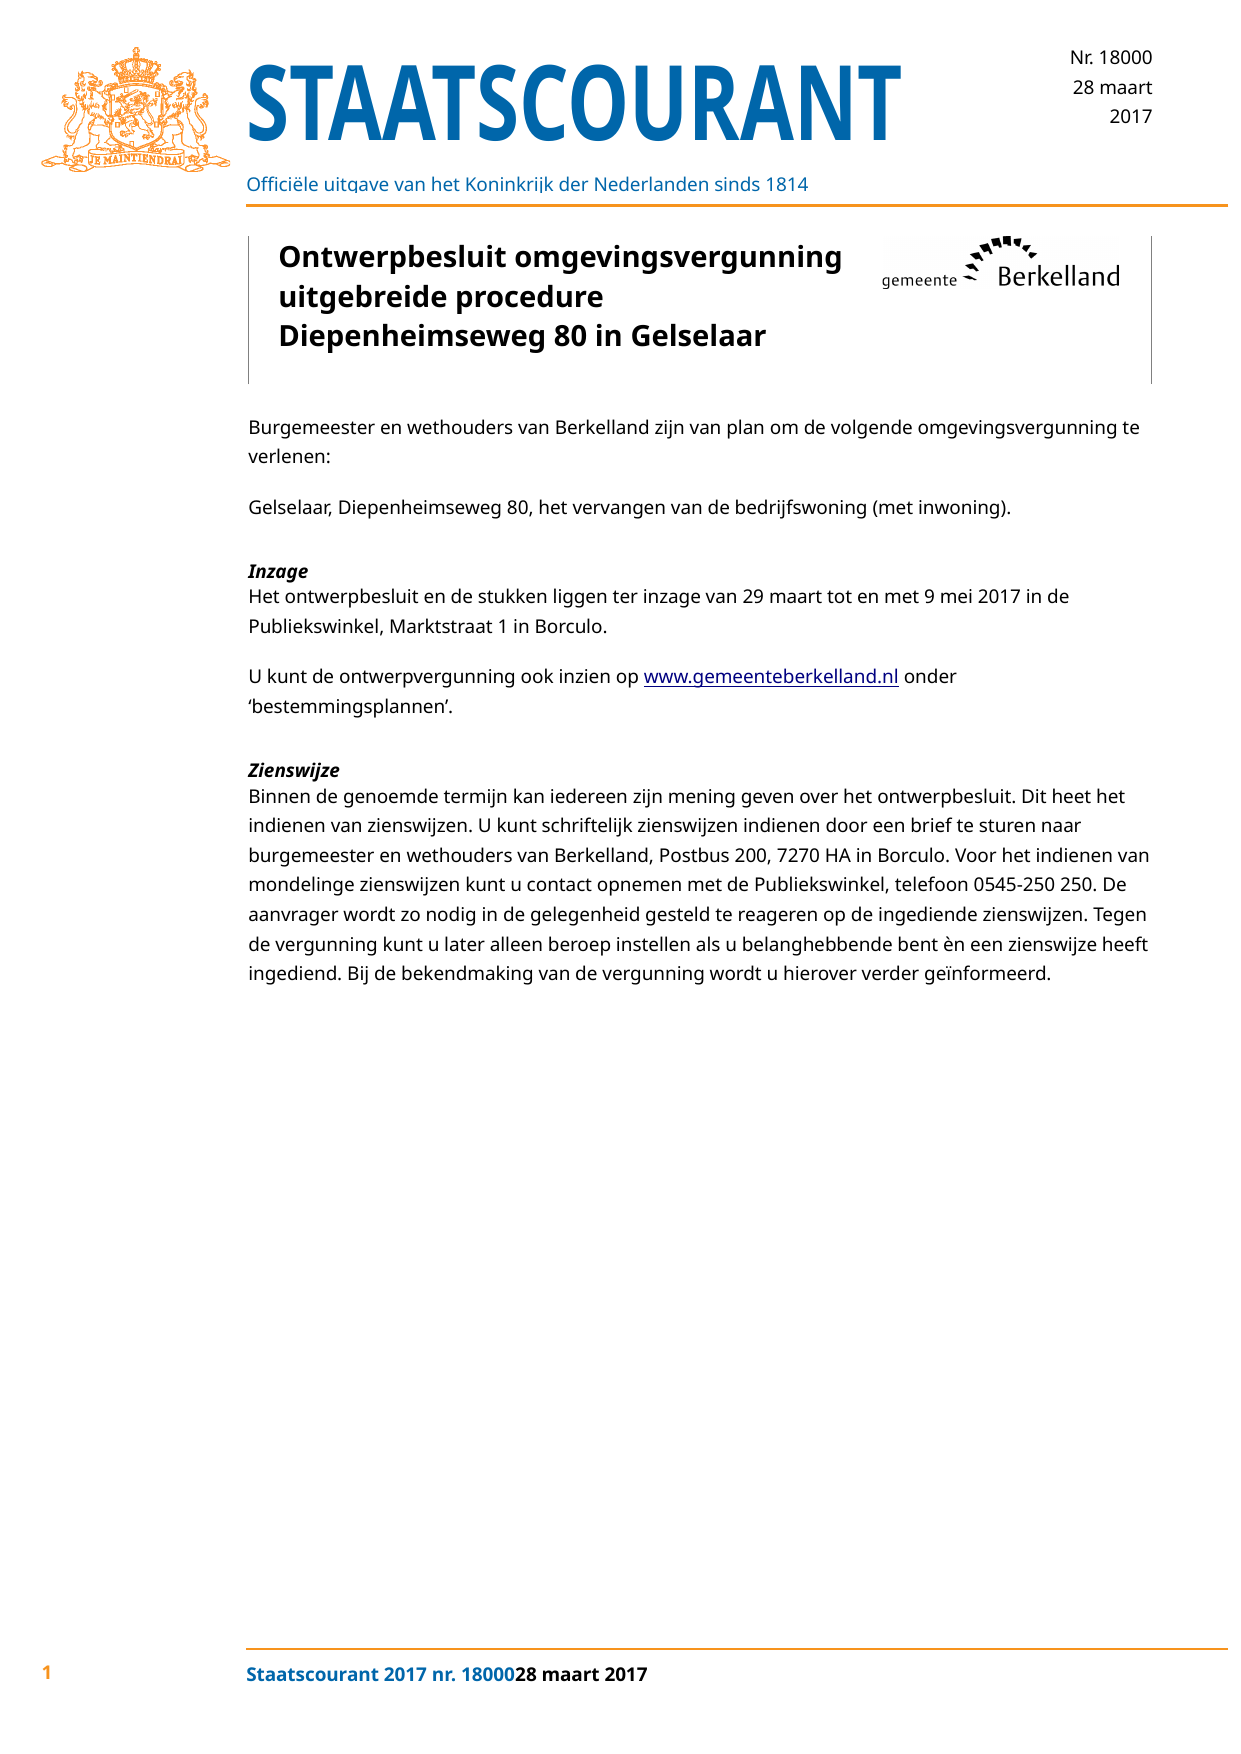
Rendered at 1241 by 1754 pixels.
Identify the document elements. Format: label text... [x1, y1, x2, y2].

text Gelselaar, Diepenheimseweg 80, het vervangen van de bedrijfswoning (met inwoning). [248, 494, 1152, 520]
text Het ontwerpbesluit en de stukken liggen ter inzage van 29 maart tot en met 9 mei 2017 in de Publiekswinkel, Marktstraat 1 in Borculo. [248, 584, 1152, 639]
picture [41, 47, 231, 172]
text U kunt de ontwerpvergunning ook inzien op www.gemeenteberkelland.nl onder ‘bestemmingsplannen’. [248, 664, 1152, 719]
text Burgemeester en wethouders van Berkelland zijn van plan om de volgende omgevingsvergunning te verlenen: [248, 414, 1152, 469]
table_header [850, 236, 1151, 384]
text Binnen de genoemde termijn kan iedereen zijn mening geven over het ontwerpbesluit. Dit heet het indienen van zienswijzen. U kunt schriftelijk zienswijzen indienen door een brief te sturen naar burgemeester en wethouders van Berkelland, Postbus 200, 7270 HA in Borculo. Voor het indienen van mondelinge zienswijzen kunt u contact opnemen met de Publiekswinkel, telefoon 0545-250 250. De aanvrager wordt zo nodig in de gelegenheid gesteld te reageren op de ingediende zienswijzen. Tegen de vergunning kunt u later alleen beroep instellen als u belanghebbende bent èn een zienswijze heeft ingediend. Bij de bekendmaking van de vergunning wordt u hierover verder geïnformeerd. [248, 783, 1152, 986]
table_header Ontwerpbesluit omgevingsvergunning uitgebreide procedure Diepenheimseweg 80 in Gelselaar [249, 236, 850, 384]
picture [882, 236, 1119, 289]
text Inzage [248, 558, 1152, 584]
text Zienswijze [248, 757, 1152, 783]
